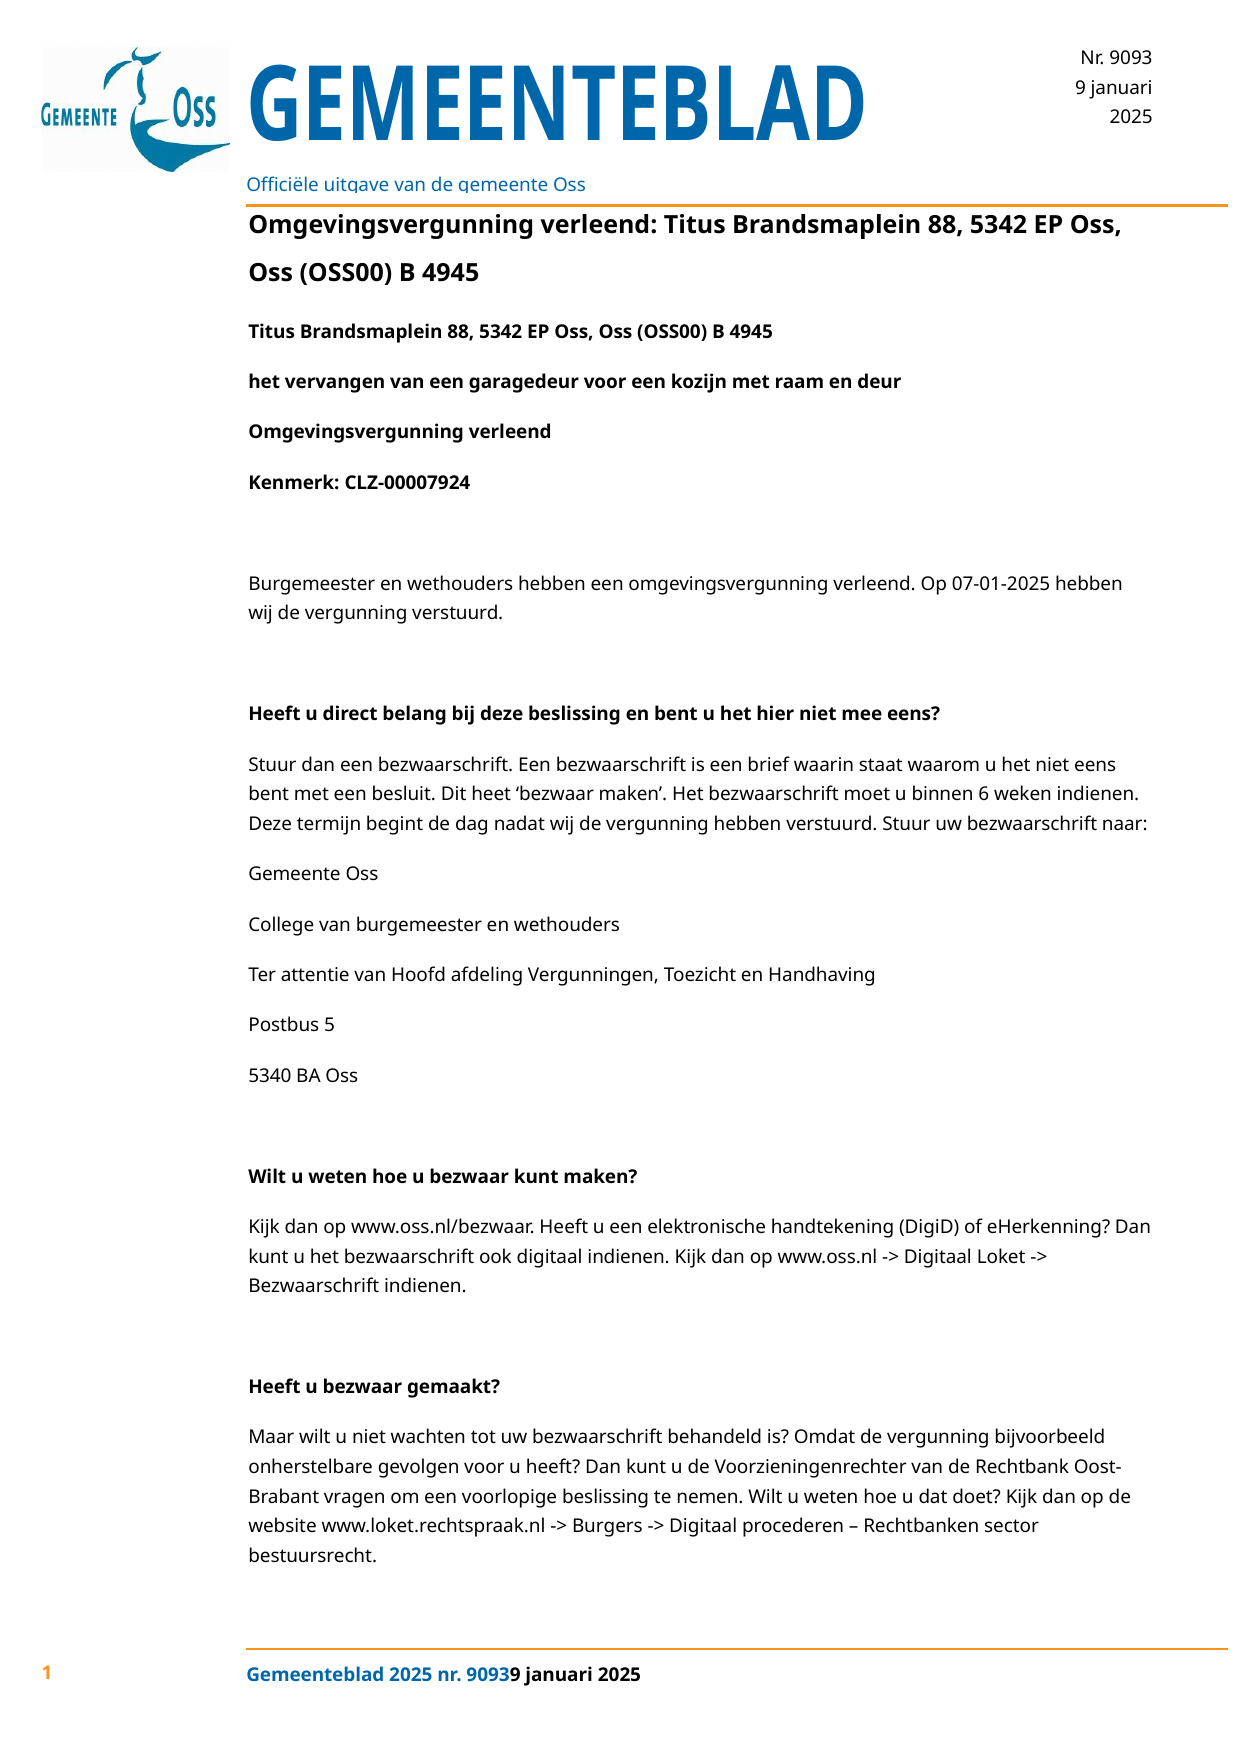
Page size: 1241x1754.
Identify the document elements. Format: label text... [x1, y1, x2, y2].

text Omgevingsvergunning verleend: Titus Brandsmaplein 88, 5342 EP Oss, Oss (OSS00) B 4945 [248, 207, 1152, 288]
text 5340 BA Oss [248, 1062, 1152, 1088]
text Titus Brandsmaplein 88, 5342 EP Oss, Oss (OSS00) B 4945 [248, 318, 1152, 344]
text Kijk dan op www.oss.nl/bezwaar. Heeft u een elektronische handtekening (DigiD) of eHerkenning? Dan kunt u het bezwaarschrift ook digitaal indienen. Kijk dan op www.oss.nl -> Digitaal Loket -> Bezwaarschrift indienen. [248, 1213, 1152, 1298]
text Gemeente Oss [248, 860, 1152, 886]
picture [41, 47, 231, 172]
text Heeft u bezwaar gemaakt? [248, 1373, 1152, 1399]
text Heeft u direct belang bij deze beslissing en bent u het hier niet mee eens? [248, 700, 1152, 726]
text Maar wilt u niet wachten tot uw bezwaarschrift behandeld is? Omdat de vergunning bijvoorbeeld onherstelbare gevolgen voor u heeft? Dan kunt u de Voorzieningenrechter van de Rechtbank Oost-Brabant vragen om een voorlopige beslissing te nemen. Wilt u weten hoe u dat doet? Kijk dan op de website www.loket.rechtspraak.nl -> Burgers -> Digitaal procederen – Rechtbanken sector bestuursrecht. [248, 1424, 1152, 1568]
text Burgemeester en wethouders hebben een omgevingsvergunning verleend. Op 07-01-2025 hebben wij de vergunning verstuurd. [248, 570, 1152, 625]
text Omgevingsvergunning verleend [248, 419, 1152, 444]
text College van burgemeester en wethouders [248, 911, 1152, 937]
text Kenmerk: CLZ-00007924 [248, 469, 1152, 495]
text Stuur dan een bezwaarschrift. Een bezwaarschrift is een brief waarin staat waarom u het niet eens bent met een besluit. Dit heet ‘bezwaar maken’. Het bezwaarschrift moet u binnen 6 weken indienen. Deze termijn begint de dag nadat wij de vergunning hebben verstuurd. Stuur uw bezwaarschrift naar: [248, 751, 1152, 836]
text het vervangen van een garagedeur voor een kozijn met raam en deur [248, 368, 1152, 394]
text Ter attentie van Hoofd afdeling Vergunningen, Toezicht en Handhaving [248, 961, 1152, 987]
text Postbus 5 [248, 1012, 1152, 1037]
text Wilt u weten hoe u bezwaar kunt maken? [248, 1163, 1152, 1189]
